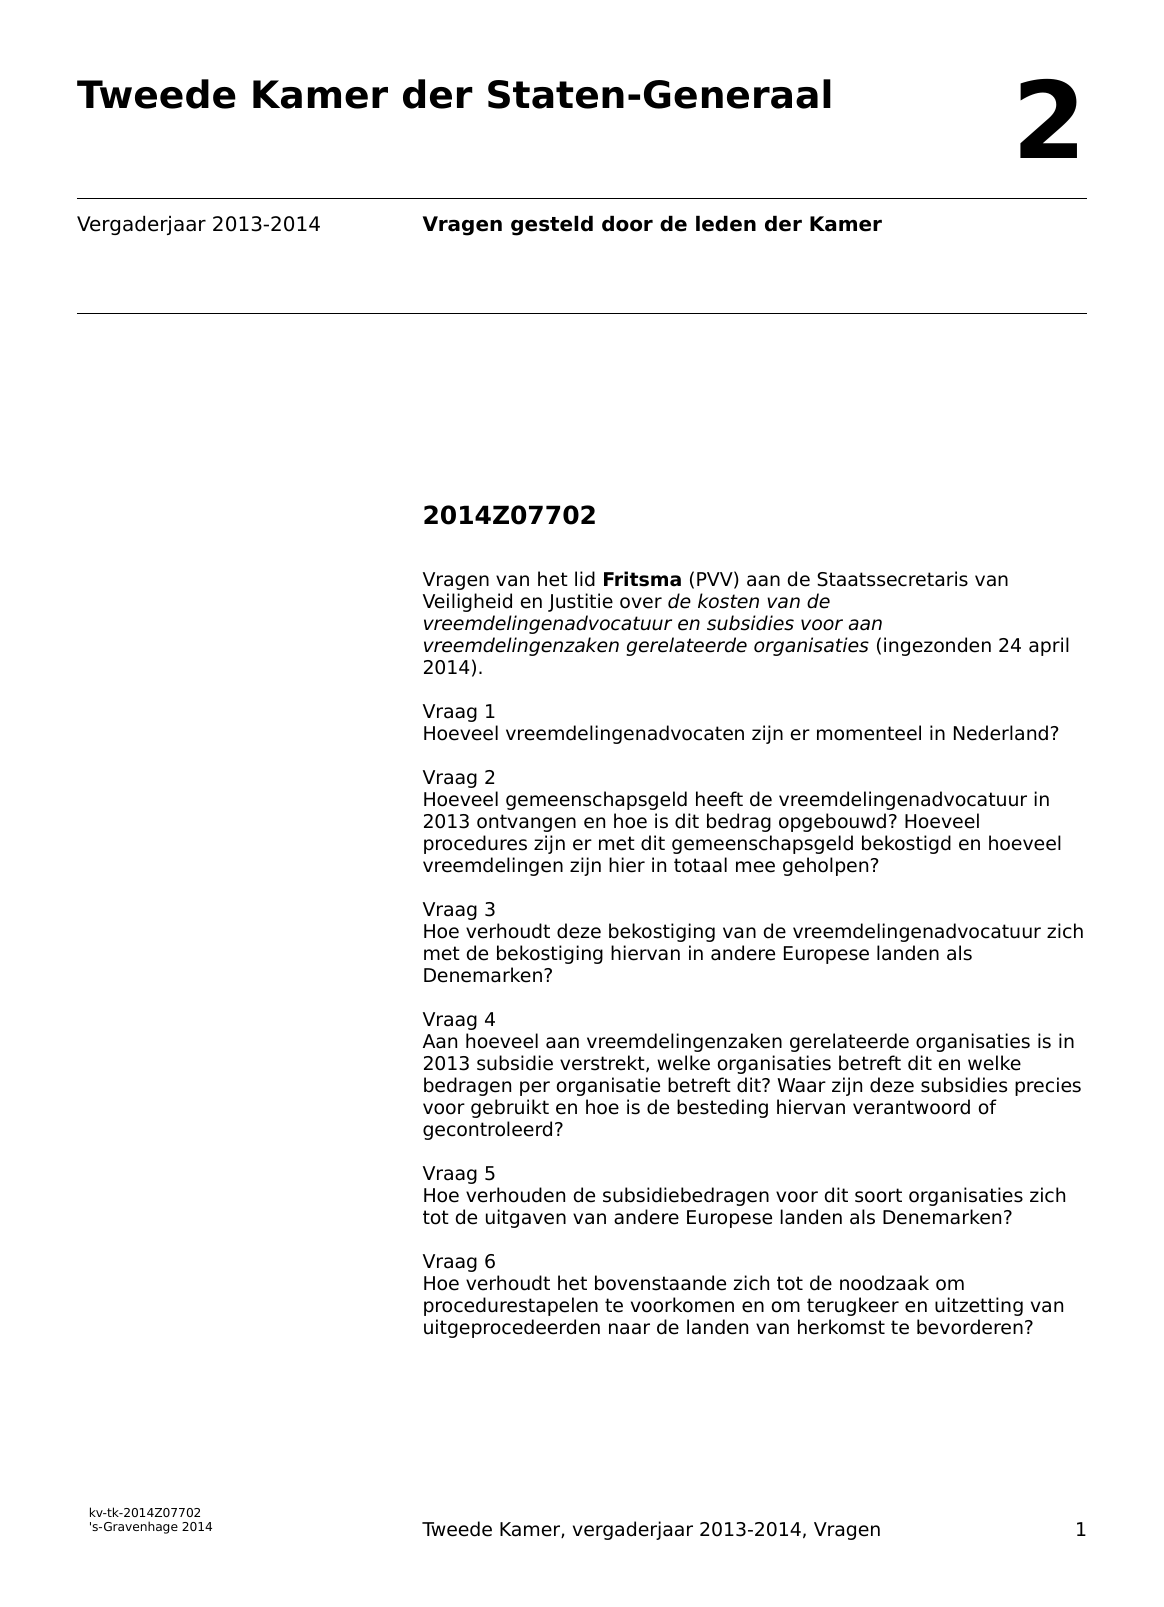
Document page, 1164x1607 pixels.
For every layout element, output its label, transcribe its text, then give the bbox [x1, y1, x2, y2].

text 2014Z07702 [422, 501, 1087, 531]
text Hoeveel vreemdelingenadvocaten zijn er momenteel in Nederland? [422, 723, 1087, 745]
text kv-tk-2014Z07702 [88, 1506, 323, 1520]
table_cell Vergaderjaar 2013-2014 [77, 199, 422, 313]
text Vraag 3 [422, 899, 1087, 921]
text Hoe verhoudt deze bekostiging van de vreemdelingenadvocatuur zich met de bekostiging hiervan in andere Europese landen als Denemarken? [422, 921, 1087, 987]
text Hoe verhoudt het bovenstaande zich tot de noodzaak om procedurestapelen te voorkomen en om terugkeer en uitzetting van uitgeprocedeerden naar de landen van herkomst te bevorderen? [422, 1273, 1087, 1339]
text Hoeveel gemeenschapsgeld heeft de vreemdelingenadvocatuur in 2013 ontvangen en hoe is dit bedrag opgebouwd? Hoeveel procedures zijn er met dit gemeenschapsgeld bekostigd en hoeveel vreemdelingen zijn hier in totaal mee geholpen? [422, 789, 1087, 877]
table_header 2 [886, 59, 1087, 198]
text Vraag 4 [422, 1009, 1087, 1031]
text Hoe verhouden de subsidiebedragen voor dit soort organisaties zich tot de uitgaven van andere Europese landen als Denemarken? [422, 1185, 1087, 1229]
text Vraag 6 [422, 1251, 1087, 1273]
text Aan hoeveel aan vreemdelingenzaken gerelateerde organisaties is in 2013 subsidie verstrekt, welke organisaties betreft dit en welke bedragen per organisatie betreft dit? Waar zijn deze subsidies precies voor gebruikt en hoe is de besteding hiervan verantwoord of gecontroleerd? [422, 1031, 1087, 1141]
text 's-Gravenhage 2014 [88, 1520, 323, 1534]
table_cell Vragen gesteld door de leden der Kamer [422, 199, 1087, 313]
text Vragen van het lid Fritsma (PVV) aan de Staatssecretaris van Veiligheid en Justitie over de kosten van de vreemdelingenadvocatuur en subsidies voor aan vreemdelingenzaken gerelateerde organisaties (ingezonden 24 april 2014). [422, 569, 1087, 679]
text Vraag 2 [422, 767, 1087, 789]
text Vraag 1 [422, 701, 1087, 723]
text Vraag 5 [422, 1163, 1087, 1185]
table_header Tweede Kamer der Staten-Generaal [77, 59, 886, 198]
